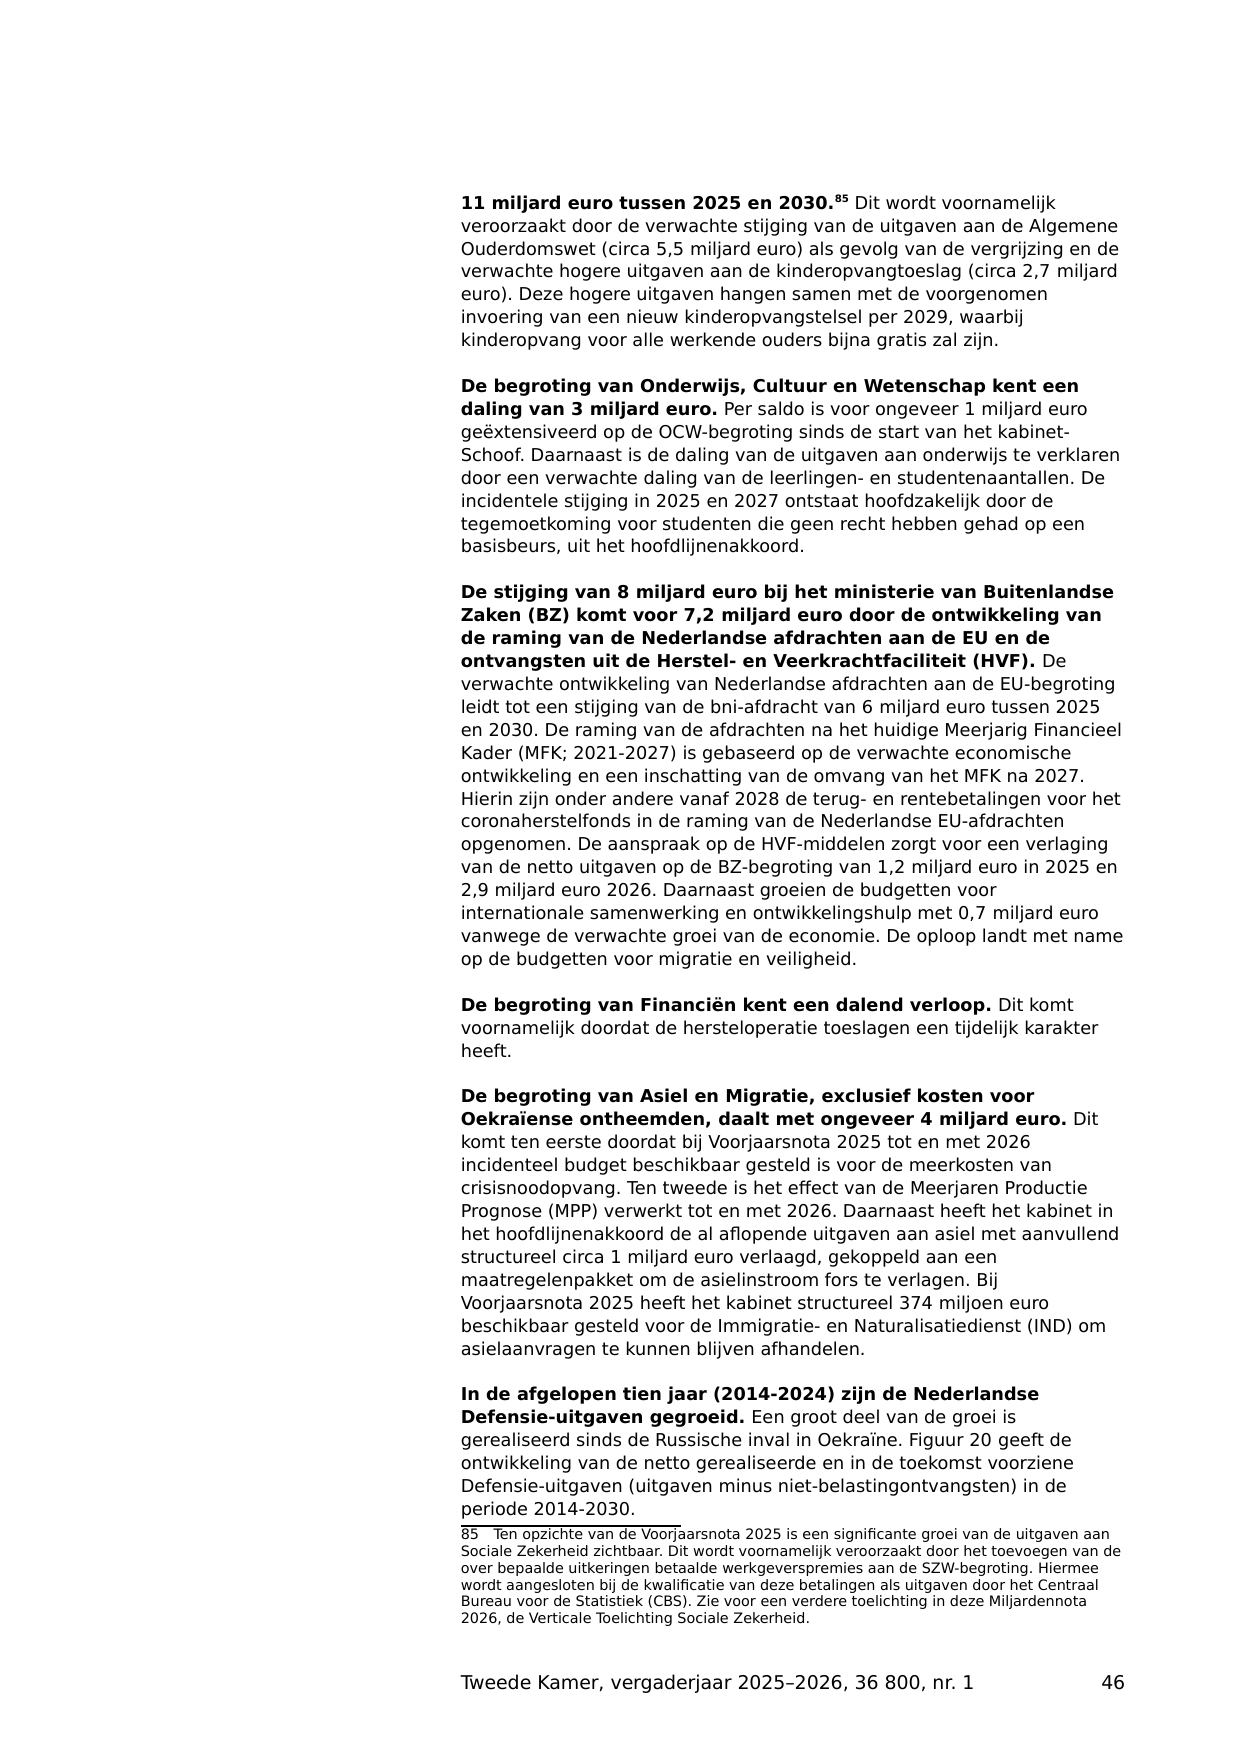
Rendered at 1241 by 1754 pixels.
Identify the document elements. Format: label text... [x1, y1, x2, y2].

text De begroting van Onderwijs, Cultuur en Wetenschap kent een daling van 3 miljard euro. Per saldo is voor ongeveer 1 miljard euro geëxtensiveerd op de OCW-begroting sinds de start van het kabinet-Schoof. Daarnaast is de daling van de uitgaven aan onderwijs te verklaren door een verwachte daling van de leerlingen- en studentenaantallen. De incidentele stijging in 2025 en 2027 ontstaat hoofdzakelijk door de tegemoetkoming voor studenten die geen recht hebben gehad op een basisbeurs, uit het hoofdlijnenakkoord. [461, 374, 1125, 557]
text In de afgelopen tien jaar (2014-2024) zijn de Nederlandse Defensie-uitgaven gegroeid. Een groot deel van de groei is gerealiseerd sinds de Russische inval in Oekraïne. Figuur 20 geeft de ontwikkeling van de netto gerealiseerde en in de toekomst voorziene Defensie-uitgaven (uitgaven minus niet-belastingontvangsten) in de periode 2014-2030. [461, 1382, 1125, 1520]
text De begroting van Financiën kent een dalend verloop. Dit komt voornamelijk doordat de hersteloperatie toeslagen een tĳdelĳk karakter heeft. [461, 993, 1125, 1062]
text De stĳging van 8 miljard euro bĳ het ministerie van Buitenlandse Zaken (BZ) komt voor 7,2 miljard euro door de ontwikkeling van de raming van de Nederlandse afdrachten aan de EU en de ontvangsten uit de Herstel- en Veerkrachtfaciliteit (HVF). De verwachte ontwikkeling van Nederlandse afdrachten aan de EU-begroting leidt tot een stijging van de bni-afdracht van 6 miljard euro tussen 2025 en 2030. De raming van de afdrachten na het huidige Meerjarig Financieel Kader (MFK; 2021-2027) is gebaseerd op de verwachte economische ontwikkeling en een inschatting van de omvang van het MFK na 2027. Hierin zijn onder andere vanaf 2028 de terug- en rentebetalingen voor het coronaherstelfonds in de raming van de Nederlandse EU-afdrachten opgenomen. De aanspraak op de HVF-middelen zorgt voor een verlaging van de netto uitgaven op de BZ-begroting van 1,2 miljard euro in 2025 en 2,9 miljard euro 2026. Daarnaast groeien de budgetten voor internationale samenwerking en ontwikkelingshulp met 0,7 miljard euro vanwege de verwachte groei van de economie. De oploop landt met name op de budgetten voor migratie en veiligheid. [461, 580, 1125, 970]
text __Ten opzichte van de Voorjaarsnota 2025 is een significante groei van de uitgaven aan Sociale Zekerheid zichtbaar. Dit wordt voornamelijk veroorzaakt door het toevoegen van de over bepaalde uitkeringen betaalde werkgeverspremies aan de SZW-begroting. Hiermee wordt aangesloten bij de kwalificatie van deze betalingen als uitgaven door het Centraal Bureau voor de Statistiek (CBS). Zie voor een verdere toelichting in deze Miljardennota 2026, de Verticale Toelichting Sociale Zekerheid. [461, 1526, 1125, 1627]
text 11 miljard euro tussen 2025 en 2030. Dit wordt voornamelĳk veroorzaakt door de verwachte stĳging van de uitgaven aan de Algemene Ouderdomswet (circa 5,5 miljard euro) als gevolg van de vergrĳzing en de verwachte hogere uitgaven aan de kinderopvangtoeslag (circa 2,7 miljard euro). Deze hogere uitgaven hangen samen met de voorgenomen invoering van een nieuw kinderopvangstelsel per 2029, waarbij kinderopvang voor alle werkende ouders bijna gratis zal zijn. [461, 191, 1125, 351]
text De begroting van Asiel en Migratie, exclusief kosten voor Oekraïense ontheemden, daalt met ongeveer 4 miljard euro. Dit komt ten eerste doordat bij Voorjaarsnota 2025 tot en met 2026 incidenteel budget beschikbaar gesteld is voor de meerkosten van crisisnoodopvang. Ten tweede is het effect van de Meerjaren Productie Prognose (MPP) verwerkt tot en met 2026. Daarnaast heeft het kabinet in het hoofdlijnenakkoord de al aflopende uitgaven aan asiel met aanvullend structureel circa 1 miljard euro verlaagd, gekoppeld aan een maatregelenpakket om de asielinstroom fors te verlagen. Bij Voorjaarsnota 2025 heeft het kabinet structureel 374 miljoen euro beschikbaar gesteld voor de Immigratie- en Naturalisatiedienst (IND) om asielaanvragen te kunnen blĳven afhandelen. [461, 1084, 1125, 1359]
